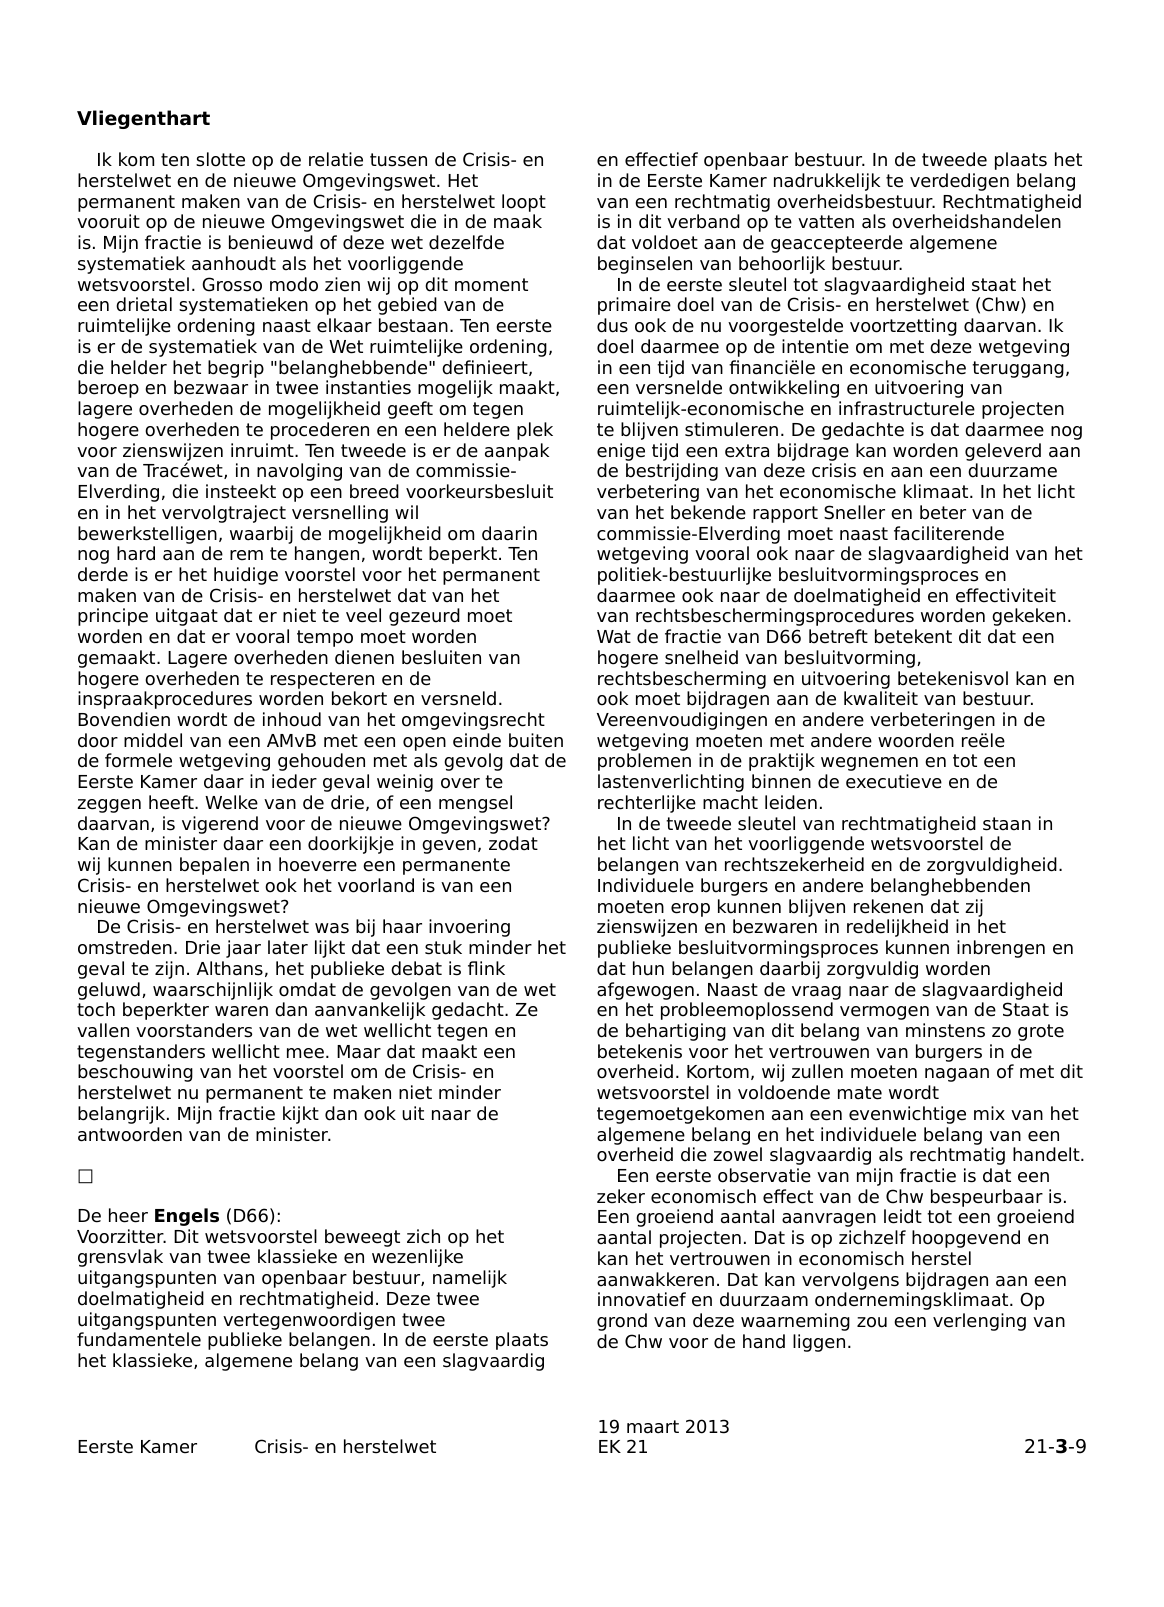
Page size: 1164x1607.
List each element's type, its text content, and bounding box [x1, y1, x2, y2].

text In de eerste sleutel tot slagvaardigheid staat het primaire doel van de Crisis- en herstelwet (Chw) en dus ook de nu voorgestelde voortzetting daarvan. Ik doel daarmee op de intentie om met deze wetgeving in een tijd van financiële en economische teruggang, een versnelde ontwikkeling en uitvoering van ruimtelijk-economische en infrastructurele projecten te blijven stimuleren. De gedachte is dat daarmee nog enige tijd een extra bijdrage kan worden geleverd aan de bestrijding van deze crisis en aan een duurzame verbetering van het economische klimaat. In het licht van het bekende rapport Sneller en beter van de commissie-Elverding moet naast faciliterende wetgeving vooral ook naar de slagvaardigheid van het politiek-bestuurlijke besluitvormingsproces en daarmee ook naar de doelmatigheid en effectiviteit van rechtsbeschermingsprocedures worden gekeken. Wat de fractie van D66 betreft betekent dit dat een hogere snelheid van besluitvorming, rechtsbescherming en uitvoering betekenisvol kan en ook moet bijdragen aan de kwaliteit van bestuur. Vereenvoudigingen en andere verbeteringen in de wetgeving moeten met andere woorden reële problemen in de praktijk wegnemen en tot een lastenverlichting binnen de executieve en de rechterlijke macht leiden. [596, 274, 1087, 813]
text De Crisis- en herstelwet was bij haar invoering omstreden. Drie jaar later lijkt dat een stuk minder het geval te zijn. Althans, het publieke debat is flink geluwd, waarschijnlijk omdat de gevolgen van de wet toch beperkter waren dan aanvankelijk gedacht. Ze vallen voorstanders van de wet wellicht tegen en tegenstanders wellicht mee. Maar dat maakt een beschouwing van het voorstel om de Crisis- en herstelwet nu permanent te maken niet minder belangrijk. Mijn fractie kijkt dan ook uit naar de antwoorden van de minister. [77, 917, 567, 1145]
text en effectief openbaar bestuur. In de tweede plaats het in de Eerste Kamer nadrukkelijk te verdedigen belang van een rechtmatig overheidsbestuur. Rechtmatigheid is in dit verband op te vatten als overheidshandelen dat voldoet aan de geaccepteerde algemene beginselen van behoorlijk bestuur. [596, 150, 1087, 274]
text Een eerste observatie van mijn fractie is dat een zeker economisch effect van de Chw bespeurbaar is. Een groeiend aantal aanvragen leidt tot een groeiend aantal projecten. Dat is op zichzelf hoopgevend en kan het vertrouwen in economisch herstel aanwakkeren. Dat kan vervolgens bijdragen aan een innovatief en duurzaam ondernemingsklimaat. Op grond van deze waarneming zou een verlenging van de Chw voor de hand liggen. [596, 1166, 1087, 1352]
text Voorzitter. Dit wetsvoorstel beweegt zich op het grensvlak van twee klassieke en wezenlijke uitgangspunten van openbaar bestuur, namelijk doelmatigheid en rechtmatigheid. Deze twee uitgangspunten vertegenwoordigen twee fundamentele publieke belangen. In de eerste plaats het klassieke, algemene belang van een slagvaardig [77, 1227, 567, 1372]
text In de tweede sleutel van rechtmatigheid staan in het licht van het voorliggende wetsvoorstel de belangen van rechtszekerheid en de zorgvuldigheid. Individuele burgers en andere belanghebbenden moeten erop kunnen blijven rekenen dat zij zienswijzen en bezwaren in redelijkheid in het publieke besluitvormingsproces kunnen inbrengen en dat hun belangen daarbij zorgvuldig worden afgewogen. Naast de vraag naar de slagvaardigheid en het probleemoplossend vermogen van de Staat is de behartiging van dit belang van minstens zo grote betekenis voor het vertrouwen van burgers in de overheid. Kortom, wij zullen moeten nagaan of met dit wetsvoorstel in voldoende mate wordt tegemoetgekomen aan een evenwichtige mix van het algemene belang en het individuele belang van een overheid die zowel slagvaardig als rechtmatig handelt. [596, 813, 1087, 1166]
text □ [77, 1165, 567, 1186]
text De heer Engels (D66): [77, 1206, 567, 1227]
text Ik kom ten slotte op de relatie tussen de Crisis- en herstelwet en de nieuwe Omgevingswet. Het permanent maken van de Crisis- en herstelwet loopt vooruit op de nieuwe Omgevingswet die in de maak is. Mijn fractie is benieuwd of deze wet dezelfde systematiek aanhoudt als het voorliggende wetsvoorstel. Grosso modo zien wij op dit moment een drietal systematieken op het gebied van de ruimtelijke ordening naast elkaar bestaan. Ten eerste is er de systematiek van de Wet ruimtelijke ordening, die helder het begrip "belanghebbende" definieert, beroep en bezwaar in twee instanties mogelijk maakt, lagere overheden de mogelijkheid geeft om tegen hogere overheden te procederen en een heldere plek voor zienswijzen inruimt. Ten tweede is er de aanpak van de Tracéwet, in navolging van de commissie-Elverding, die insteekt op een breed voorkeursbesluit en in het vervolgtraject versnelling wil bewerkstelligen, waarbij de mogelijkheid om daarin nog hard aan de rem te hangen, wordt beperkt. Ten derde is er het huidige voorstel voor het permanent maken van de Crisis- en herstelwet dat van het principe uitgaat dat er niet te veel gezeurd moet worden en dat er vooral tempo moet worden gemaakt. Lagere overheden dienen besluiten van hogere overheden te respecteren en de inspraakprocedures worden bekort en versneld. Bovendien wordt de inhoud van het omgevingsrecht door middel van een AMvB met een open einde buiten de formele wetgeving gehouden met als gevolg dat de Eerste Kamer daar in ieder geval weinig over te zeggen heeft. Welke van de drie, of een mengsel daarvan, is vigerend voor de nieuwe Omgevingswet? Kan de minister daar een doorkijkje in geven, zodat wij kunnen bepalen in hoeverre een permanente Crisis- en herstelwet ook het voorland is van een nieuwe Omgevingswet? [77, 150, 567, 917]
